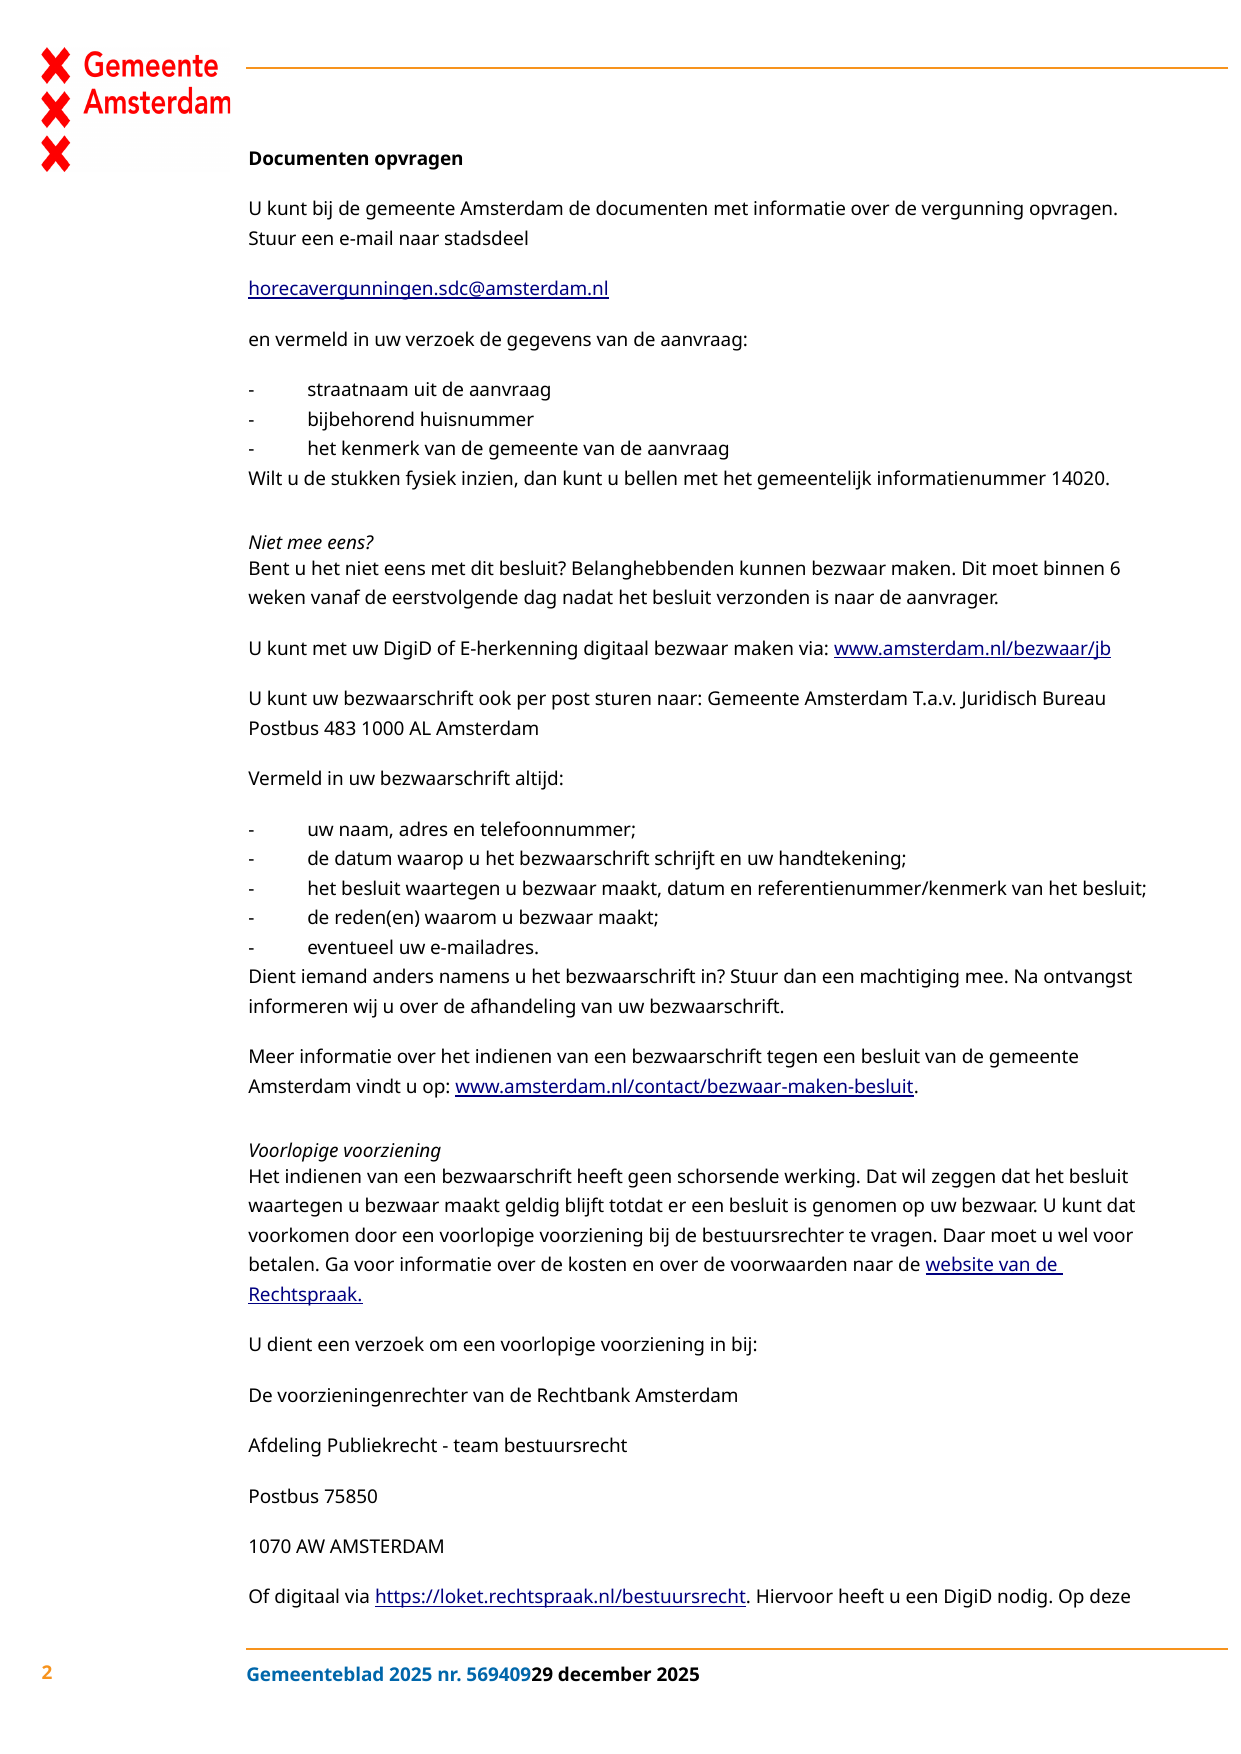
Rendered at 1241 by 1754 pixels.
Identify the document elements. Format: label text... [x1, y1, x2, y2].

text Vermeld in uw bezwaarschrift altijd: [248, 765, 1152, 791]
list bijbehorend huisnummer [248, 406, 1152, 432]
text Voorlopige voorziening [248, 1137, 1152, 1163]
text en vermeld in uw verzoek de gegevens van de aanvraag: [248, 326, 1152, 352]
text Het indienen van een bezwaarschrift heeft geen schorsende werking. Dat wil zeggen dat het besluit waartegen u bezwaar maakt geldig blijft totdat er een besluit is genomen op uw bezwaar. U kunt dat voorkomen door een voorlopige voorziening bij de bestuursrechter te vragen. Daar moet u wel voor betalen. Ga voor informatie over de kosten en over de voorwaarden naar de website van de Rechtspraak. [248, 1163, 1152, 1307]
text Documenten opvragen [248, 145, 1152, 171]
text Bent u het niet eens met dit besluit? Belanghebbenden kunnen bezwaar maken. Dit moet binnen 6 weken vanaf de eerstvolgende dag nadat het besluit verzonden is naar de aanvrager. [248, 555, 1152, 610]
text U kunt met uw DigiD of E-herkenning digitaal bezwaar maken via: www.amsterdam.nl/bezwaar/jb [248, 635, 1152, 661]
text U kunt uw bezwaarschrift ook per post sturen naar: Gemeente Amsterdam T.a.v. Juridisch Bureau Postbus 483 1000 AL Amsterdam [248, 685, 1152, 741]
text Postbus 75850 [248, 1483, 1152, 1509]
text horecavergunningen.sdc@amsterdam.nl [248, 276, 1152, 301]
text Of digitaal via https://loket.rechtspraak.nl/bestuursrecht. Hiervoor heeft u een DigiD nodig. Op deze [248, 1584, 1152, 1609]
text 1070 AW AMSTERDAM [248, 1533, 1152, 1559]
text De voorzieningenrechter van de Rechtbank Amsterdam [248, 1382, 1152, 1408]
text Afdeling Publiekrecht - team bestuursrecht [248, 1432, 1152, 1458]
list eventueel uw e-mailadres. [248, 934, 1152, 960]
picture [41, 47, 231, 172]
list straatnaam uit de aanvraag [248, 376, 1152, 402]
list het besluit waartegen u bezwaar maakt, datum en referentienummer/kenmerk van het besluit; [248, 875, 1152, 901]
list uw naam, adres en telefoonnummer; [248, 816, 1152, 841]
text Meer informatie over het indienen van een bezwaarschrift tegen een besluit van de gemeente Amsterdam vindt u op: www.amsterdam.nl/contact/bezwaar-maken-besluit. [248, 1044, 1152, 1099]
text U kunt bij de gemeente Amsterdam de documenten met informatie over de vergunning opvragen. Stuur een e-mail naar stadsdeel [248, 196, 1152, 251]
text U dient een verzoek om een voorlopige voorziening in bij: [248, 1332, 1152, 1357]
text Dient iemand anders namens u het bezwaarschrift in? Stuur dan een machtiging mee. Na ontvangst informeren wij u over de afhandeling van uw bezwaarschrift. [248, 964, 1152, 1019]
list de datum waarop u het bezwaarschrift schrijft en uw handtekening; [248, 845, 1152, 871]
text Niet mee eens? [248, 529, 1152, 555]
list het kenmerk van de gemeente van de aanvraag [248, 436, 1152, 461]
text Wilt u de stukken fysiek inzien, dan kunt u bellen met het gemeentelijk informatienummer 14020. [248, 465, 1152, 491]
list de reden(en) waarom u bezwaar maakt; [248, 904, 1152, 930]
